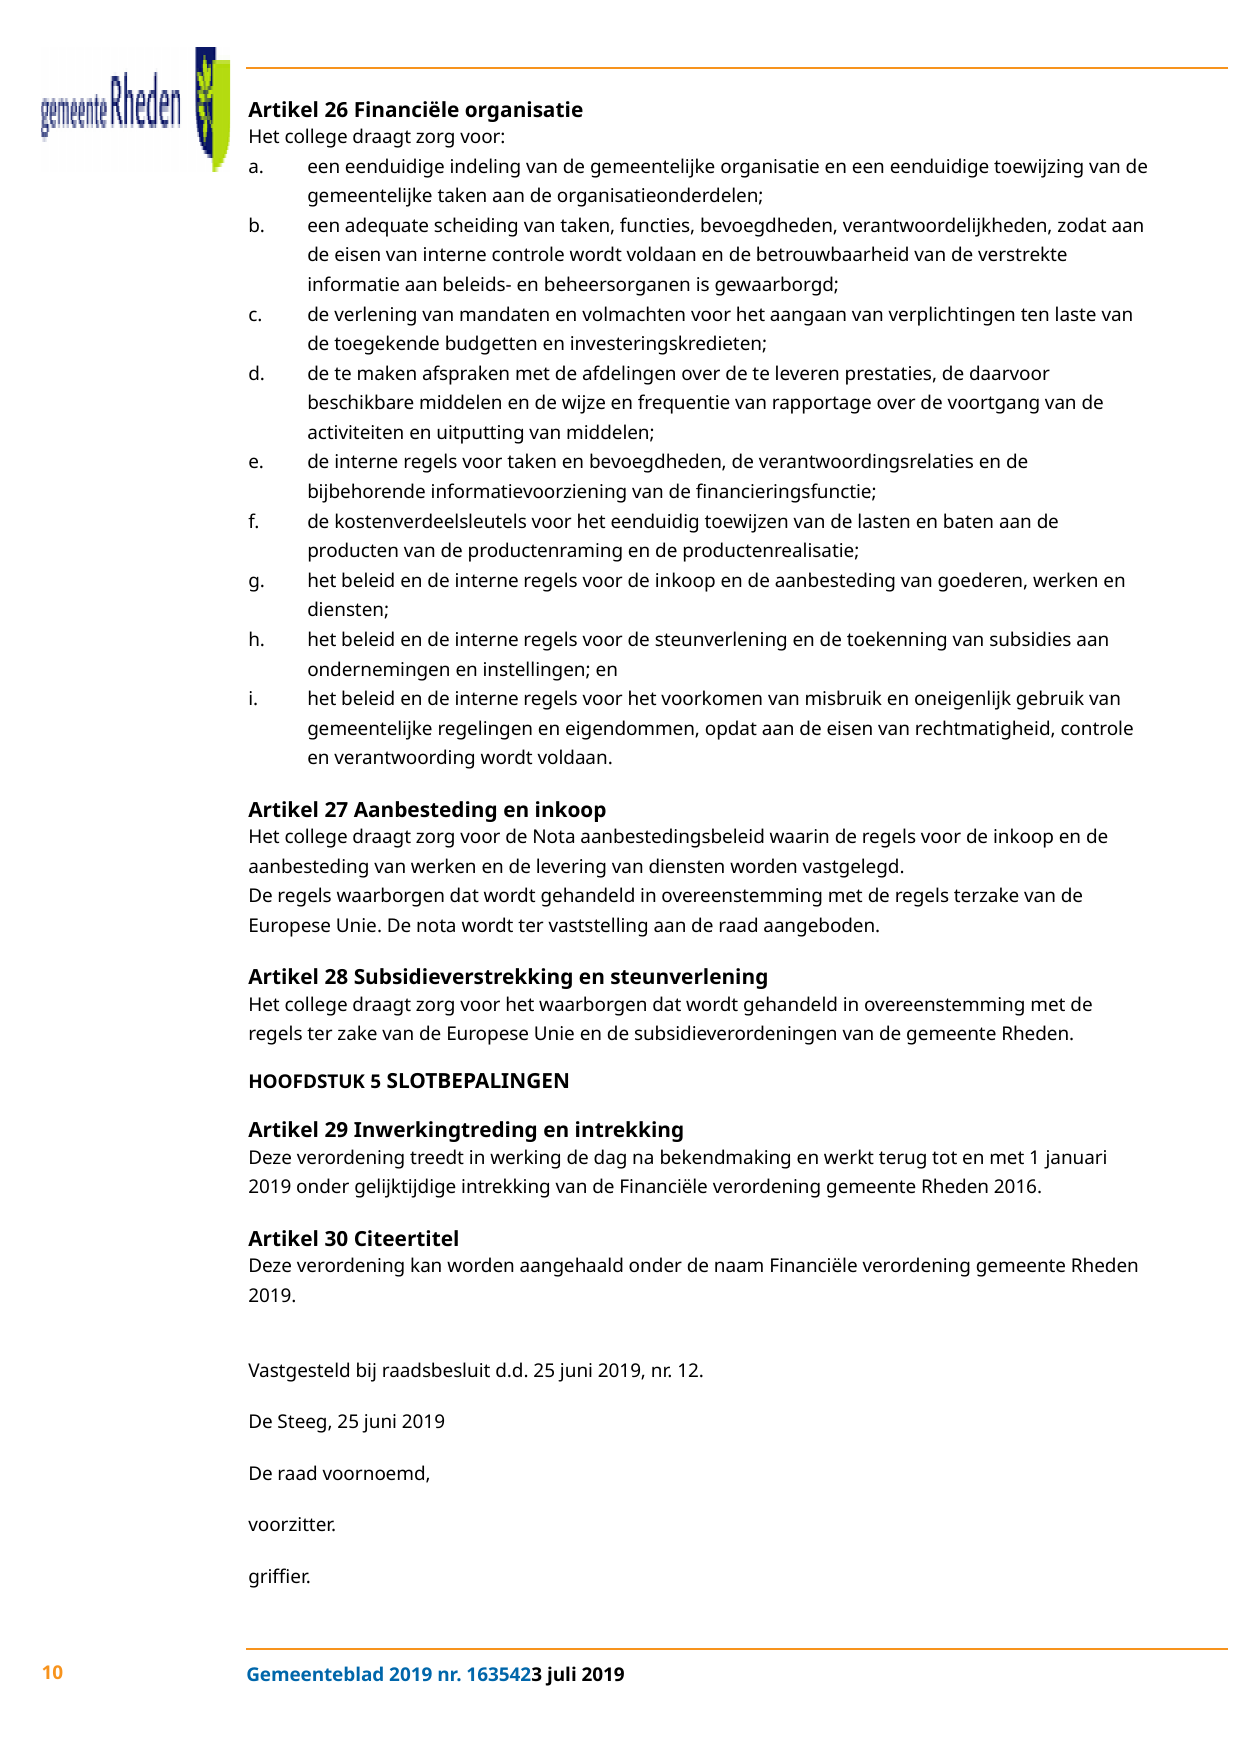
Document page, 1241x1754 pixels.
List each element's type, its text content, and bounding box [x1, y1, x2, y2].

picture [41, 47, 231, 172]
text griffier. [248, 1563, 1152, 1589]
list het beleid en de interne regels voor de inkoop en de aanbesteding van goederen, werken en diensten; [248, 567, 1152, 622]
text De regels waarborgen dat wordt gehandeld in overeenstemming met de regels terzake van de Europese Unie. De nota wordt ter vaststelling aan de raad aangeboden. [248, 882, 1152, 938]
text Deze verordening kan worden aangehaald onder de naam Financiële verordening gemeente Rheden 2019. [248, 1252, 1152, 1308]
text Artikel 29 Inwerkingtreding en intrekking [248, 1115, 1152, 1144]
text De raad voornoemd, [248, 1460, 1152, 1486]
text Artikel 28 Subsidieverstrekking en steunverlening [248, 962, 1152, 991]
text De Steeg, 25 juni 2019 [248, 1408, 1152, 1434]
text Het college draagt zorg voor: [248, 123, 1152, 149]
list de kostenverdeelsleutels voor het eenduidig toewijzen van de lasten en baten aan de producten van de productenraming en de productenrealisatie; [248, 508, 1152, 563]
text HOOFDSTUK 5 SLOTBEPALINGEN [248, 1066, 1152, 1094]
list een adequate scheiding van taken, functies, bevoegdheden, verantwoordelijkheden, zodat aan de eisen van interne controle wordt voldaan en de betrouwbaarheid van de verstrekte informatie aan beleids- en beheersorganen is gewaarborgd; [248, 212, 1152, 297]
text Het college draagt zorg voor het waarborgen dat wordt gehandeld in overeenstemming met de regels ter zake van de Europese Unie en de subsidieverordeningen van de gemeente Rheden. [248, 991, 1152, 1046]
list de verlening van mandaten en volmachten voor het aangaan van verplichtingen ten laste van de toegekende budgetten en investeringskredieten; [248, 301, 1152, 356]
text Vastgesteld bij raadsbesluit d.d. 25 juni 2019, nr. 12. [248, 1357, 1152, 1383]
list een eenduidige indeling van de gemeentelijke organisatie en een eenduidige toewijzing van de gemeentelijke taken aan de organisatieonderdelen; [248, 153, 1152, 208]
list het beleid en de interne regels voor het voorkomen van misbruik en oneigenlijk gebruik van gemeentelijke regelingen en eigendommen, opdat aan de eisen van rechtmatigheid, controle en verantwoording wordt voldaan. [248, 685, 1152, 770]
text Artikel 26 Financiële organisatie [248, 95, 1152, 123]
text Deze verordening treedt in werking de dag na bekendmaking en werkt terug tot en met 1 januari 2019 onder gelijktijdige intrekking van de Financiële verordening gemeente Rheden 2016. [248, 1144, 1152, 1199]
list de te maken afspraken met de afdelingen over de te leveren prestaties, de daarvoor beschikbare middelen en de wijze en frequentie van rapportage over de voortgang van de activiteiten en uitputting van middelen; [248, 360, 1152, 445]
text Het college draagt zorg voor de Nota aanbestedingsbeleid waarin de regels voor de inkoop en de aanbesteding van werken en de levering van diensten worden vastgelegd. [248, 823, 1152, 879]
text Artikel 30 Citeertitel [248, 1224, 1152, 1252]
list het beleid en de interne regels voor de steunverlening en de toekenning van subsidies aan ondernemingen en instellingen; en [248, 626, 1152, 681]
list de interne regels voor taken en bevoegdheden, de verantwoordingsrelaties en de bijbehorende informatievoorziening van de financieringsfunctie; [248, 449, 1152, 504]
text voorzitter. [248, 1511, 1152, 1537]
text Artikel 27 Aanbesteding en inkoop [248, 795, 1152, 823]
